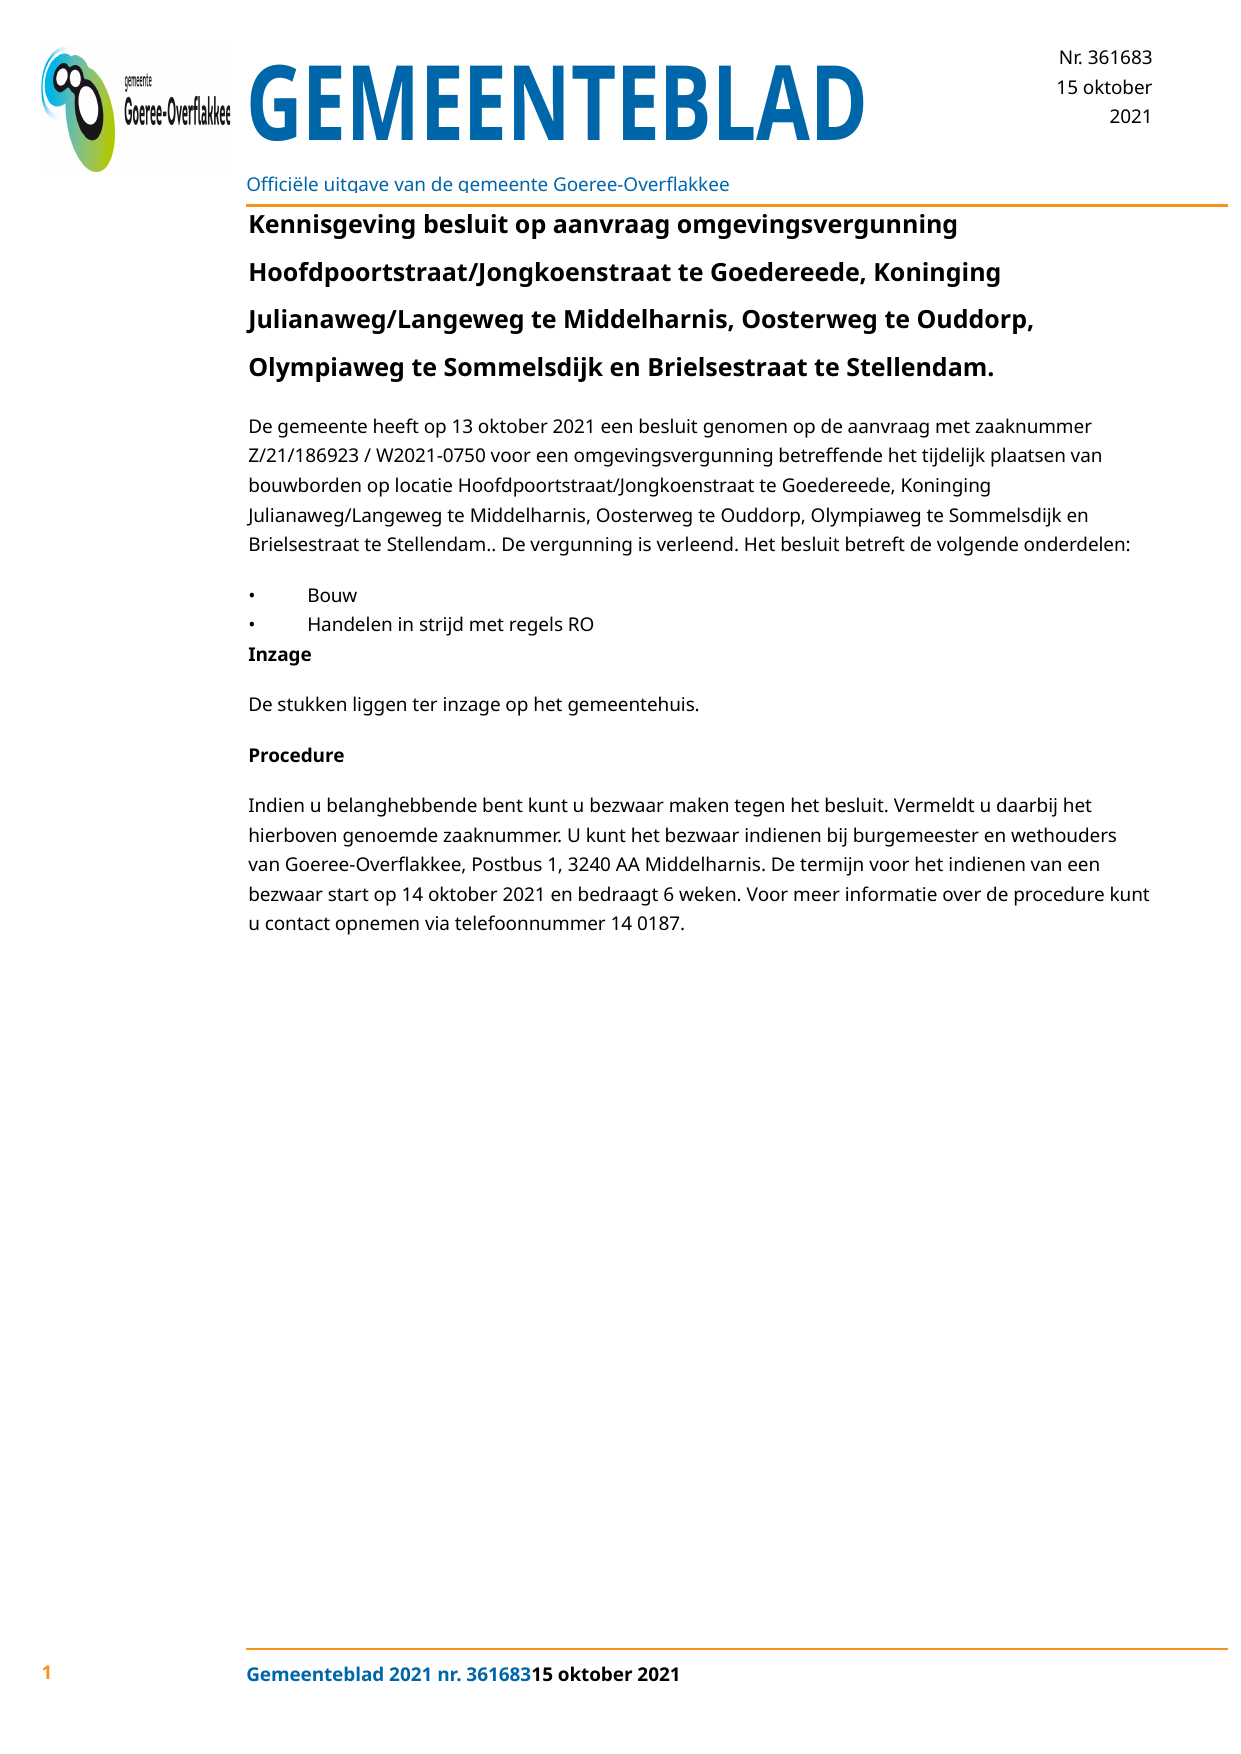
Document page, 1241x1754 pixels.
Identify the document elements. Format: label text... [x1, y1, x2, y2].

picture [41, 47, 231, 172]
text De stukken liggen ter inzage op het gemeentehuis. [248, 691, 1152, 717]
text Procedure [248, 742, 1152, 768]
list Handelen in strijd met regels RO [248, 611, 1152, 637]
text De gemeente heeft op 13 oktober 2021 een besluit genomen op de aanvraag met zaaknummer Z/21/186923 / W2021-0750 voor een omgevingsvergunning betreffende het tijdelijk plaatsen van bouwborden op locatie Hoofdpoortstraat/Jongkoenstraat te Goedereede, Koninging Julianaweg/Langeweg te Middelharnis, Oosterweg te Ouddorp, Olympiaweg te Sommelsdijk en Brielsestraat te Stellendam.. De vergunning is verleend. Het besluit betreft de volgende onderdelen: [248, 413, 1152, 557]
text Kennisgeving besluit op aanvraag omgevingsvergunning Hoofdpoortstraat/Jongkoenstraat te Goedereede, Koninging Julianaweg/Langeweg te Middelharnis, Oosterweg te Ouddorp, Olympiaweg te Sommelsdijk en Brielsestraat te Stellendam. [248, 207, 1152, 384]
text Indien u belanghebbende bent kunt u bezwaar maken tegen het besluit. Vermeldt u daarbij het hierboven genoemde zaaknummer. U kunt het bezwaar indienen bij burgemeester en wethouders van Goeree-Overflakkee, Postbus 1, 3240 AA Middelharnis. De termijn voor het indienen van een bezwaar start op 14 oktober 2021 en bedraagt 6 weken. Voor meer informatie over de procedure kunt u contact opnemen via telefoonnummer 14 0187. [248, 792, 1152, 936]
text Inzage [248, 641, 1152, 667]
list Bouw [248, 582, 1152, 608]
